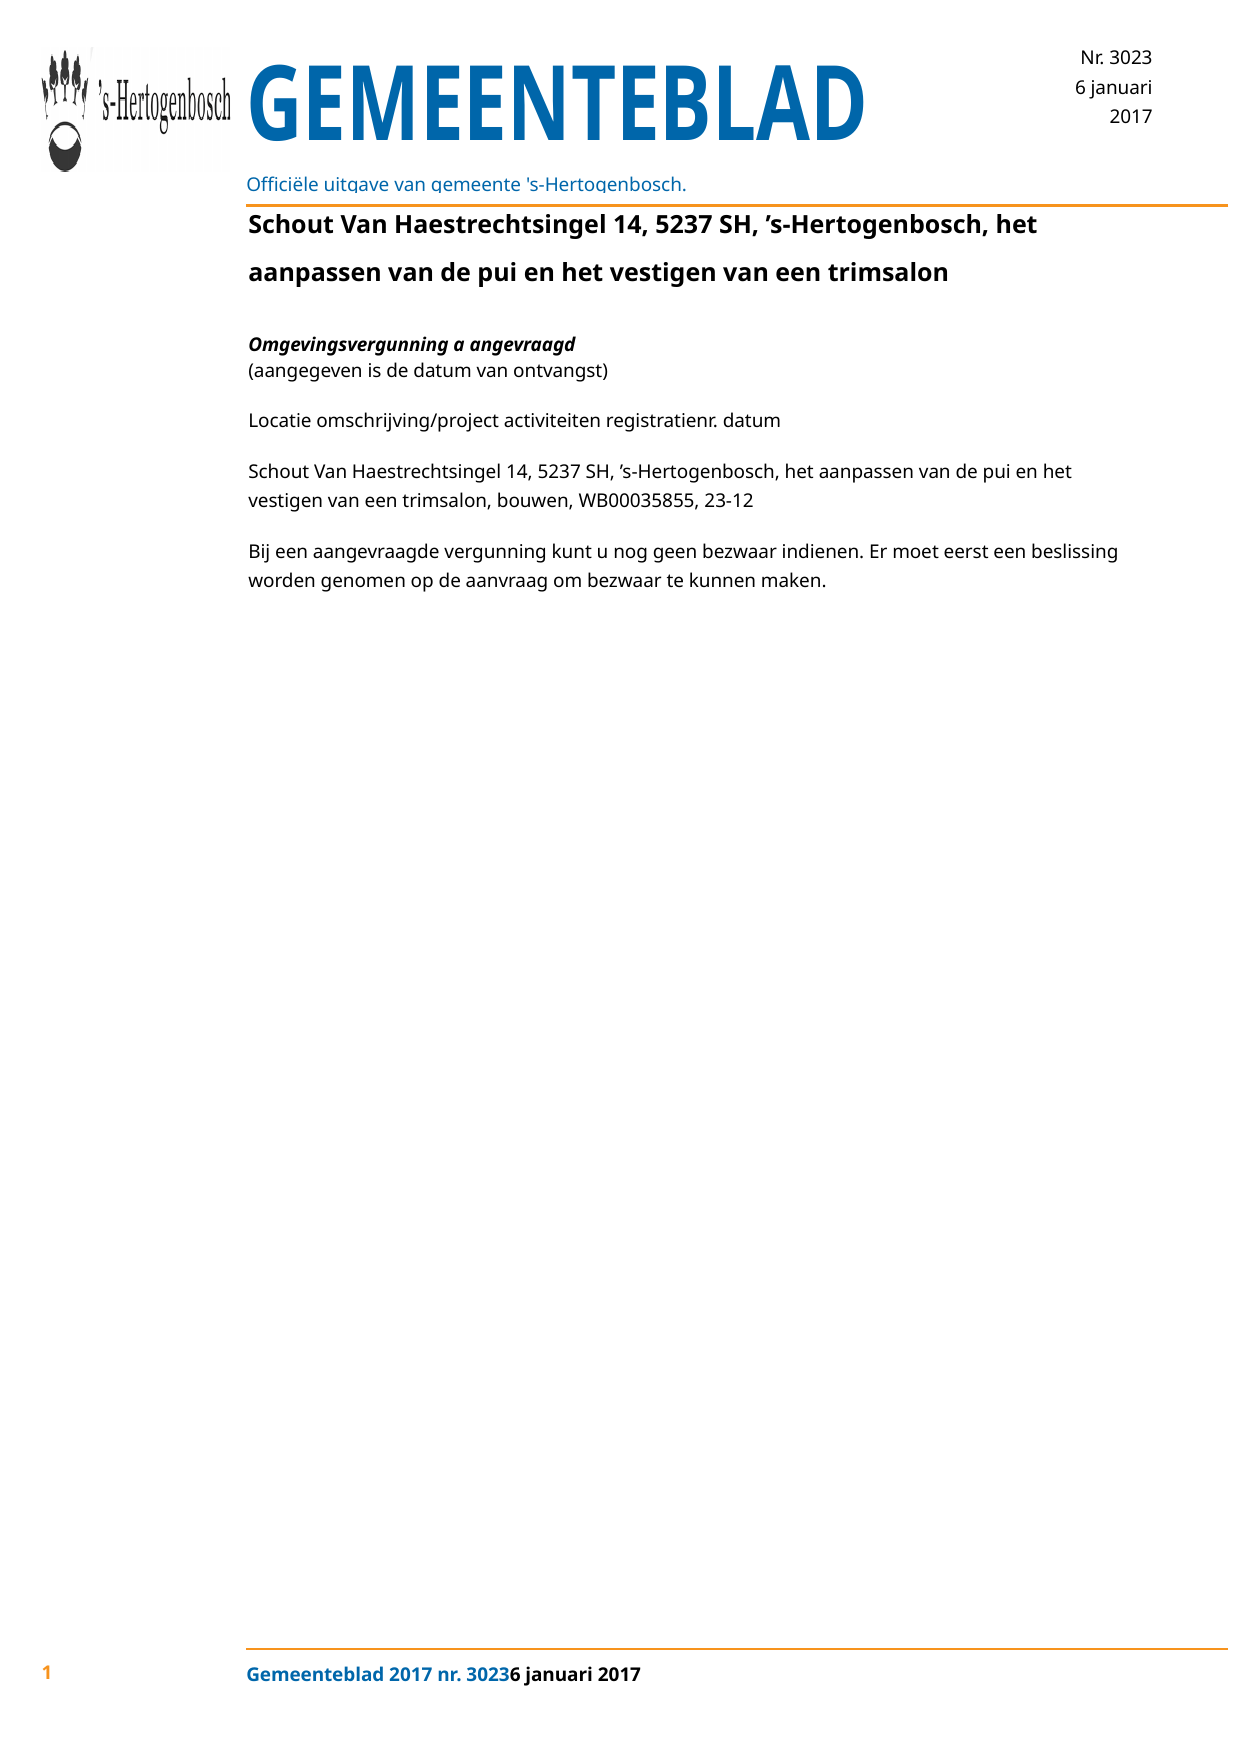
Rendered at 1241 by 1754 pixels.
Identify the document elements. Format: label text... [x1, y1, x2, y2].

text Locatie omschrijving/project activiteiten registratienr. datum [248, 408, 1152, 433]
text Schout Van Haestrechtsingel 14, 5237 SH, ’s-Hertogenbosch, het aanpassen van de pui en het vestigen van een trimsalon [248, 207, 1152, 288]
text Schout Van Haestrechtsingel 14, 5237 SH, ’s-Hertogenbosch, het aanpassen van de pui en het vestigen van een trimsalon, bouwen, WB00035855, 23-12 [248, 458, 1152, 513]
text Omgevingsvergunning a angevraagd [248, 331, 1152, 357]
text Bij een aangevraagde vergunning kunt u nog geen bezwaar indienen. Er moet eerst een beslissing worden genomen op de aanvraag om bezwaar te kunnen maken. [248, 538, 1152, 593]
picture [41, 47, 231, 172]
text (aangegeven is de datum van ontvangst) [248, 357, 1152, 383]
